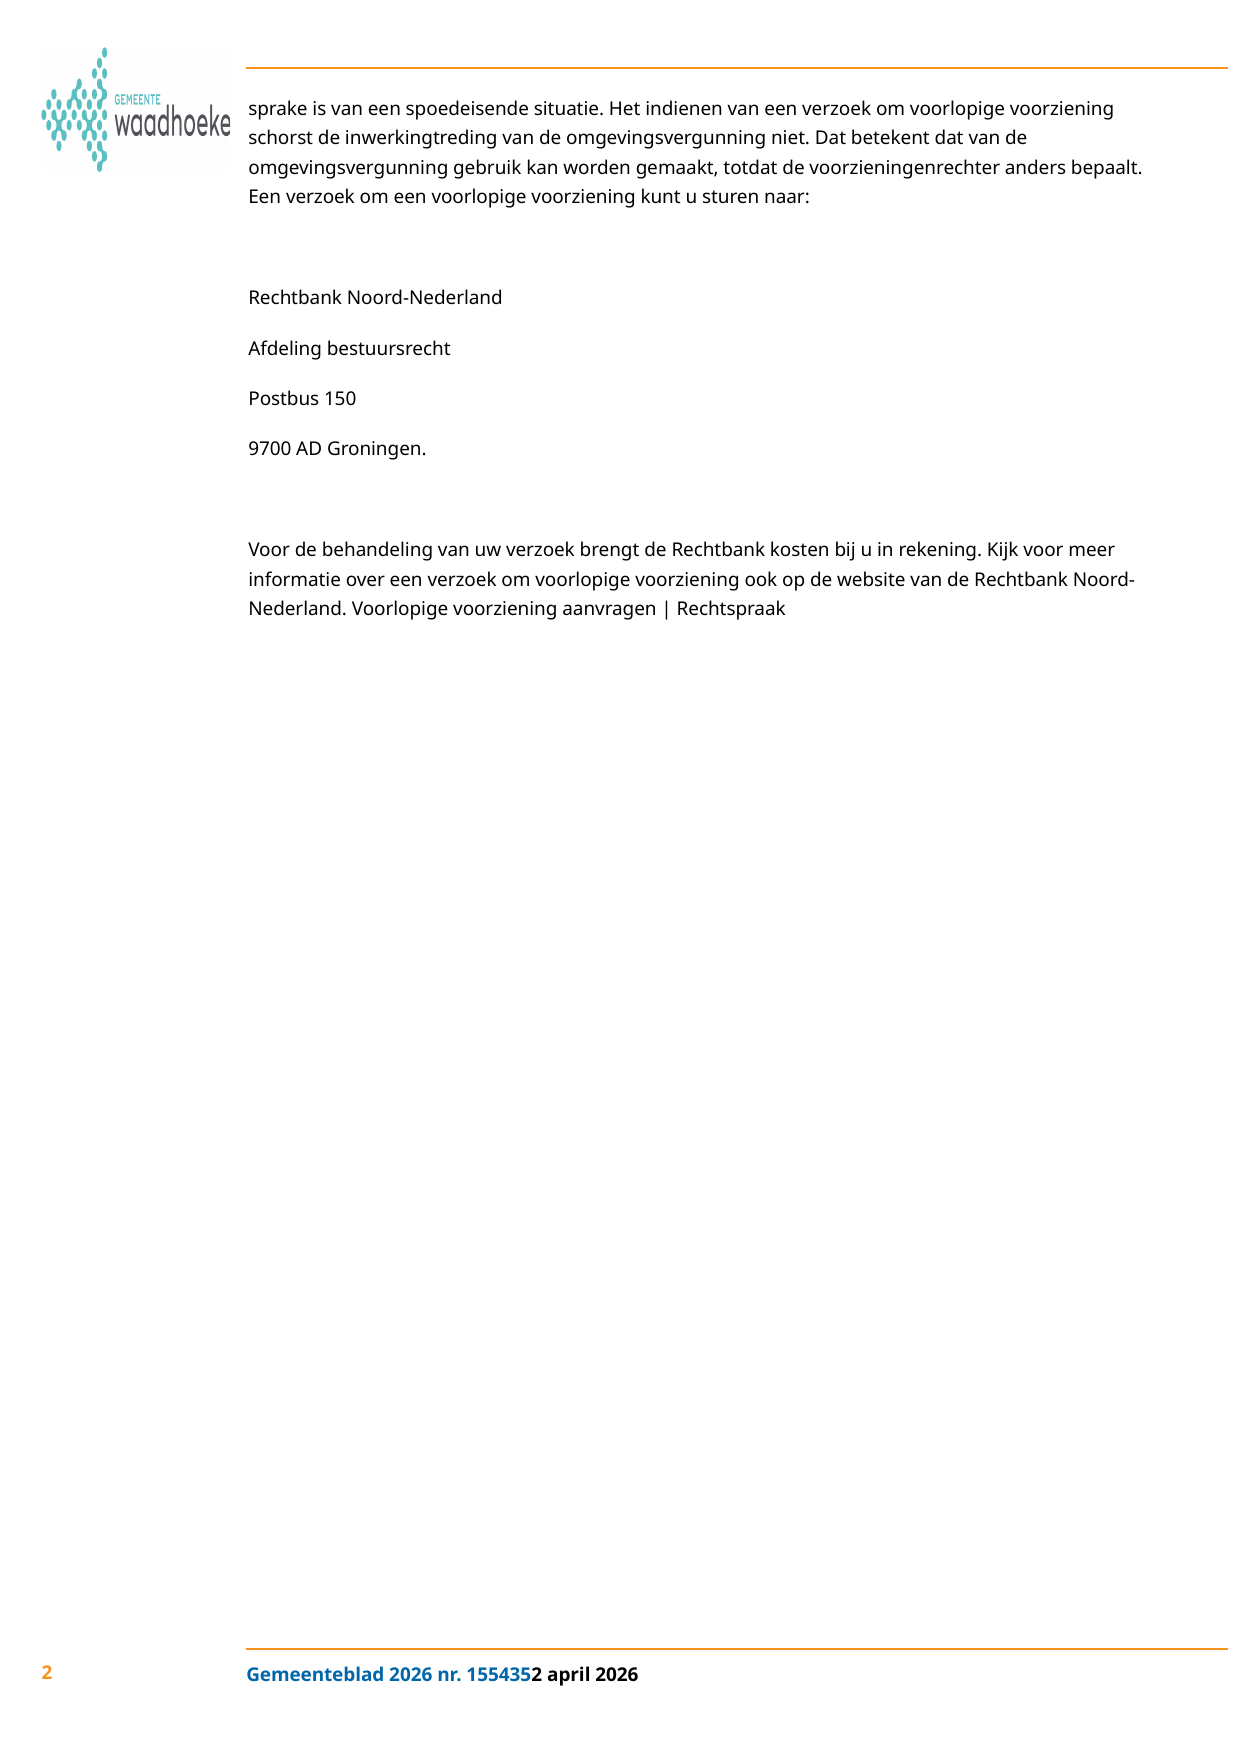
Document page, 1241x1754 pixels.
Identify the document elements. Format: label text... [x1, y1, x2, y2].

text 9700 AD Groningen. [248, 436, 1152, 461]
text Afdeling bestuursrecht [248, 335, 1152, 361]
picture [41, 47, 231, 172]
text Postbus 150 [248, 385, 1152, 411]
text Rechtbank Noord-Nederland [248, 284, 1152, 310]
text Voor de behandeling van uw verzoek brengt de Rechtbank kosten bij u in rekening. Kijk voor meer informatie over een verzoek om voorlopige voorziening ook op de website van de Rechtbank Noord-Nederland. Voorlopige voorziening aanvragen | Rechtspraak [248, 536, 1152, 621]
text sprake is van een spoedeisende situatie. Het indienen van een verzoek om voorlopige voorziening schorst de inwerkingtreding van de omgevingsvergunning niet. Dat betekent dat van de omgevingsvergunning gebruik kan worden gemaakt, totdat de voorzieningenrechter anders bepaalt. Een verzoek om een voorlopige voorziening kunt u sturen naar: [248, 95, 1152, 209]
